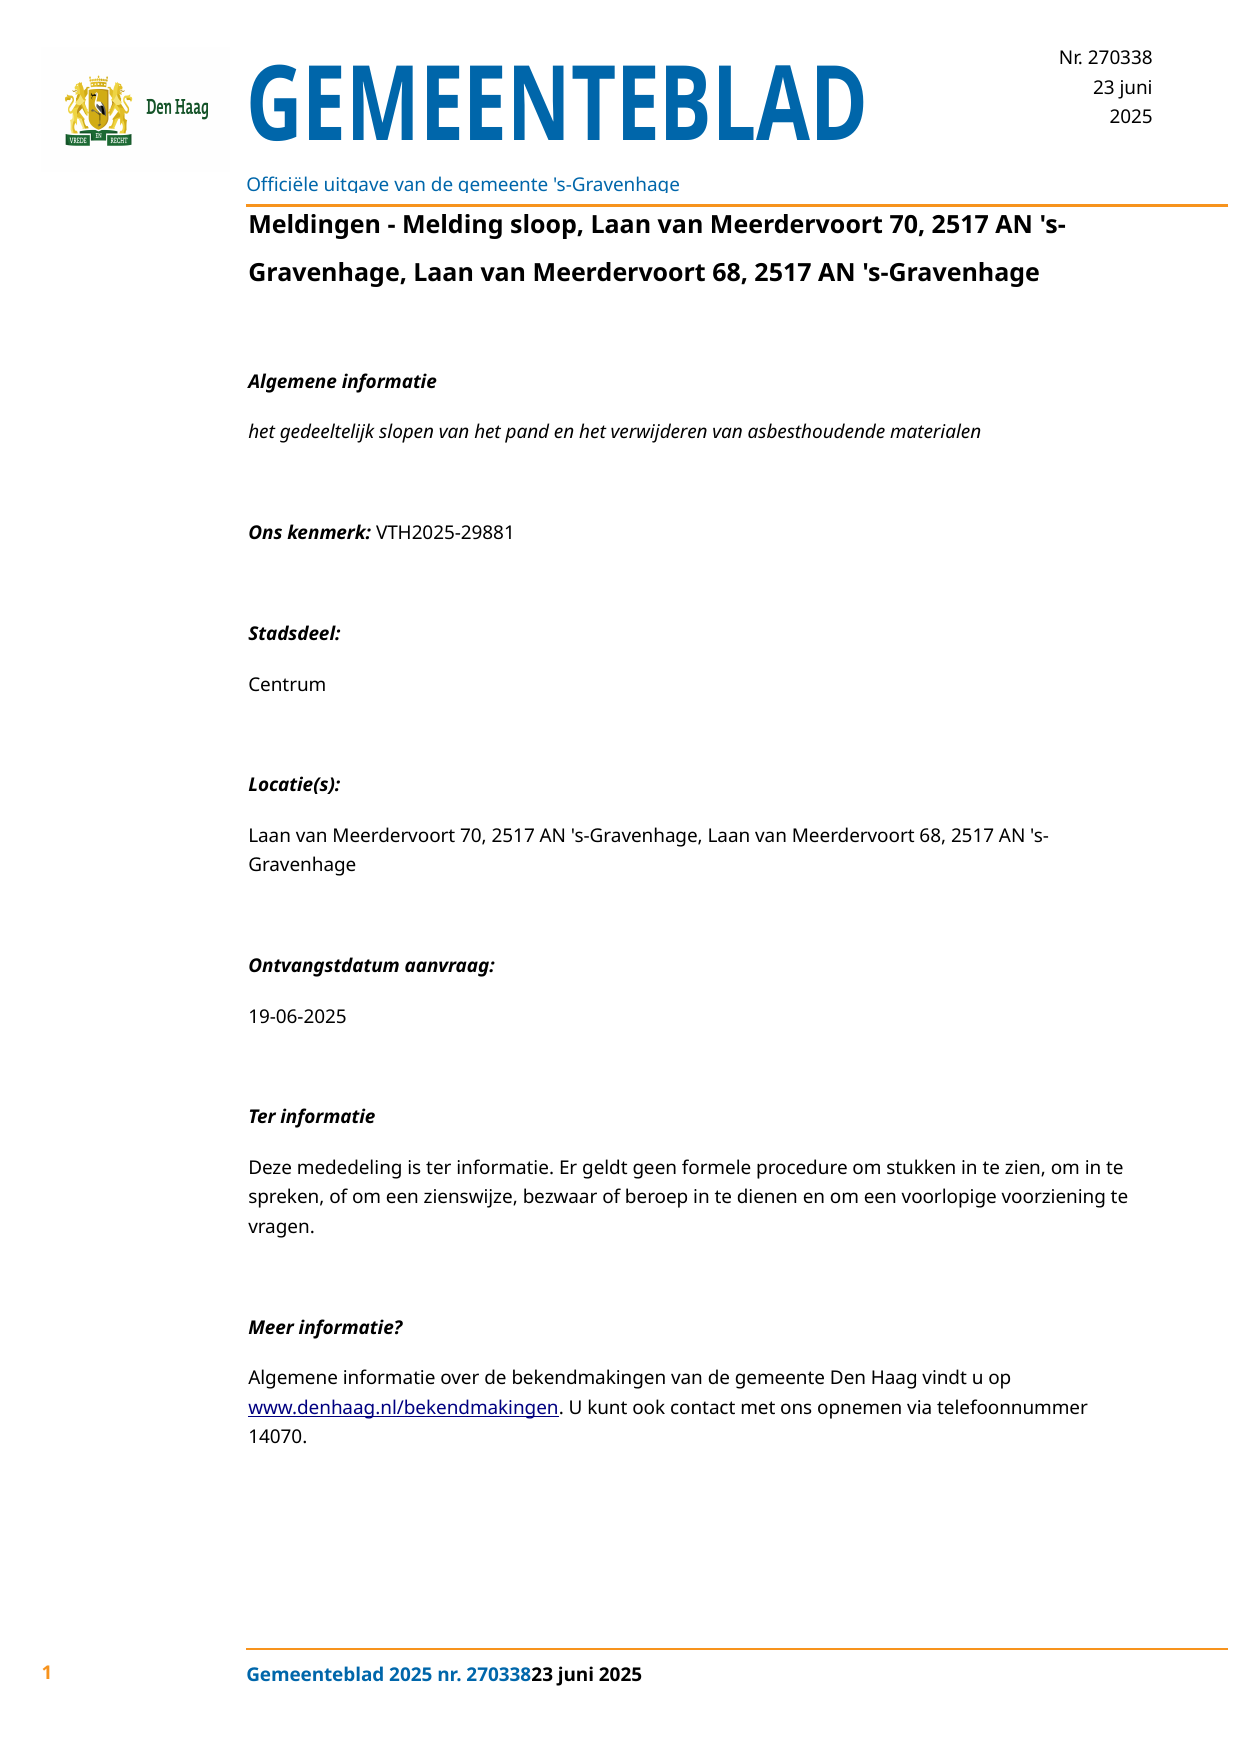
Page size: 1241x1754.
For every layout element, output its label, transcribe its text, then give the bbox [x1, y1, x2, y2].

text Laan van Meerdervoort 70, 2517 AN 's-Gravenhage, Laan van Meerdervoort 68, 2517 AN 's-Gravenhage [248, 822, 1152, 877]
text Algemene informatie over de bekendmakingen van de gemeente Den Haag vindt u op www.denhaag.nl/bekendmakingen. U kunt ook contact met ons opnemen via telefoonnummer 14070. [248, 1364, 1152, 1449]
text het gedeeltelijk slopen van het pand en het verwijderen van asbesthoudende materialen [248, 419, 1152, 444]
text Centrum [248, 671, 1152, 697]
text Meldingen - Melding sloop, Laan van Meerdervoort 70, 2517 AN 's-Gravenhage, Laan van Meerdervoort 68, 2517 AN 's-Gravenhage [248, 207, 1152, 288]
text Stadsdeel: [248, 620, 1152, 646]
text Ontvangstdatum aanvraag: [248, 952, 1152, 978]
text 19-06-2025 [248, 1003, 1152, 1029]
text Ter informatie [248, 1104, 1152, 1129]
text Meer informatie? [248, 1314, 1152, 1340]
picture [41, 47, 231, 172]
text Algemene informatie [248, 368, 1152, 394]
text Locatie(s): [248, 772, 1152, 797]
text Ons kenmerk: VTH2025-29881 [248, 519, 1152, 545]
text Deze mededeling is ter informatie. Er geldt geen formele procedure om stukken in te zien, om in te spreken, of om een zienswijze, bezwaar of beroep in te dienen en om een voorlopige voorziening te vragen. [248, 1154, 1152, 1239]
